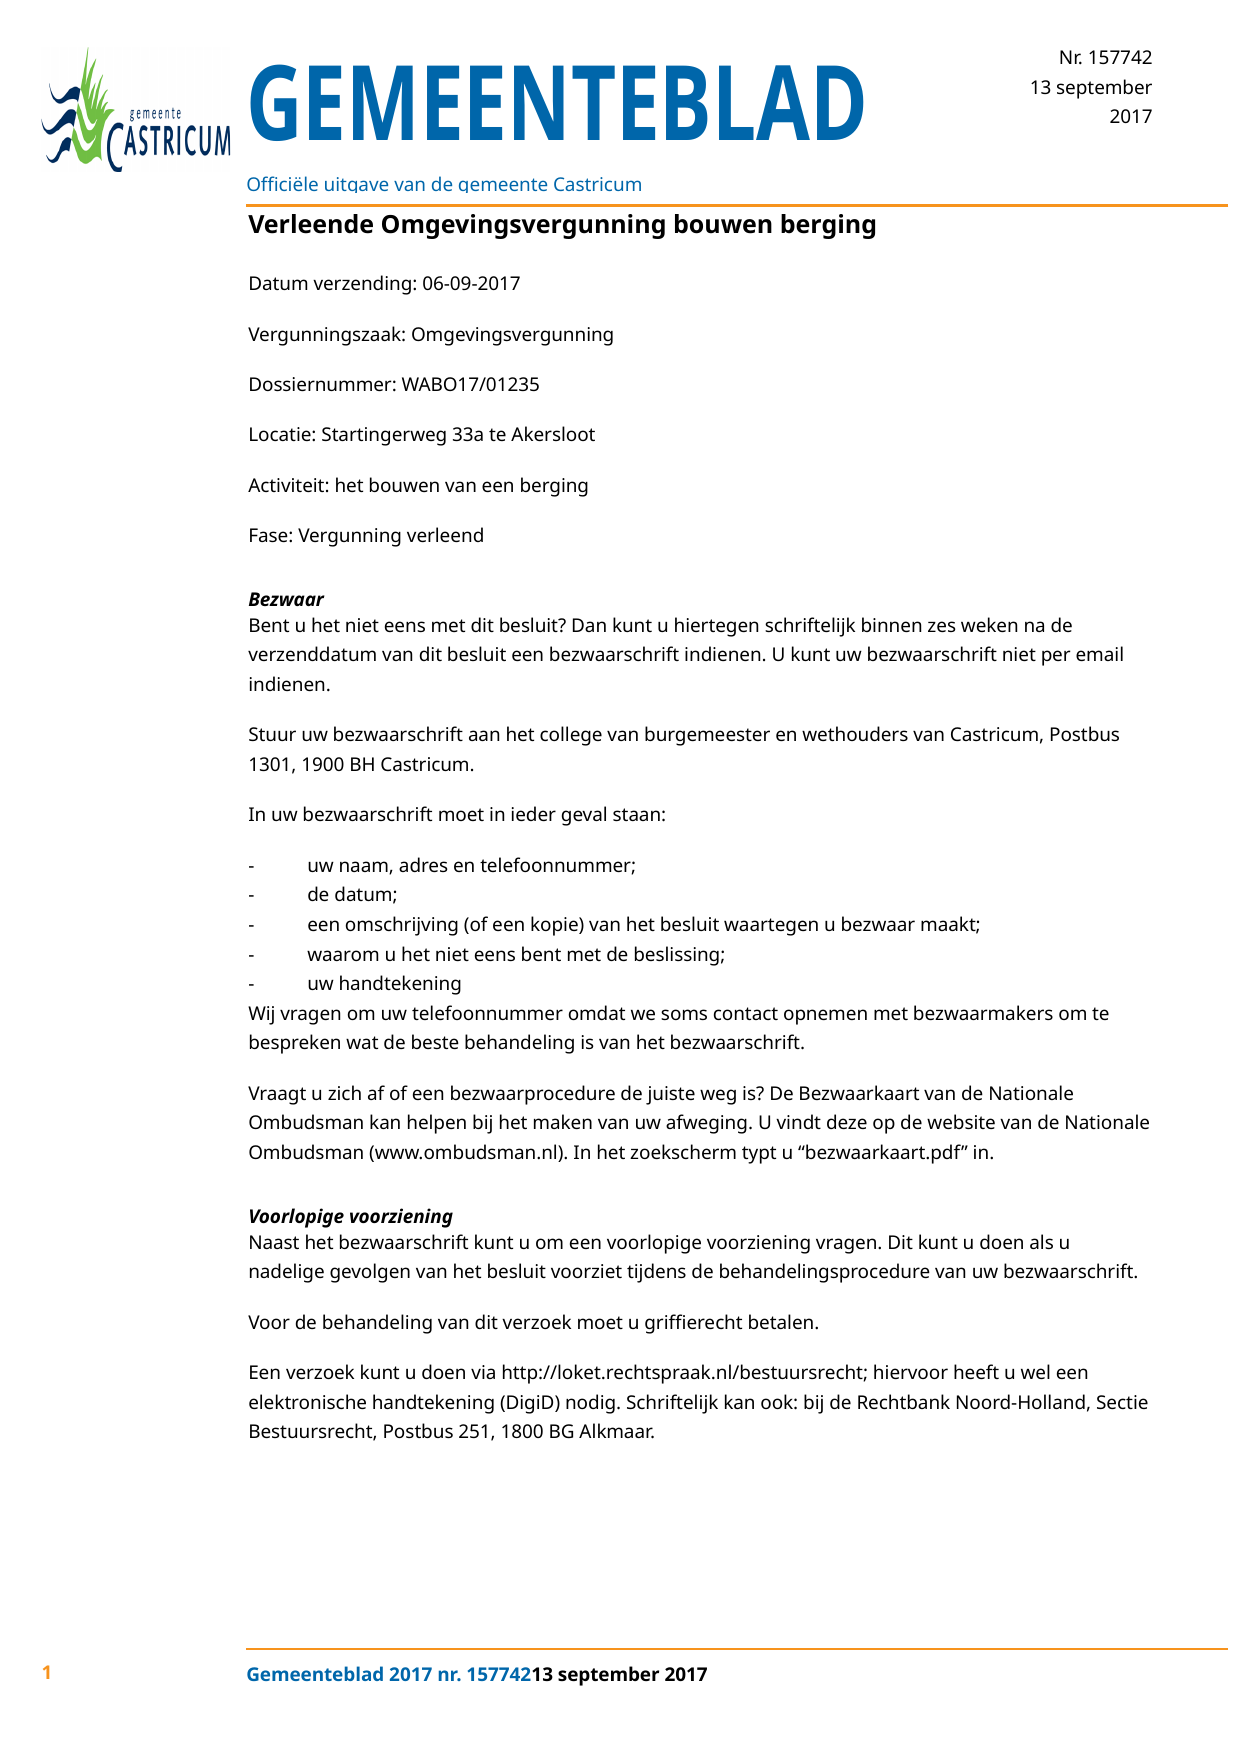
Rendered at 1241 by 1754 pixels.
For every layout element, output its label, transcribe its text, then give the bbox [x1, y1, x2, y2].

text Locatie: Startingerweg 33a te Akersloot [248, 422, 1152, 447]
text Activiteit: het bouwen van een berging [248, 472, 1152, 498]
text Dossiernummer: WABO17/01235 [248, 371, 1152, 397]
list waarom u het niet eens bent met de beslissing; [248, 941, 1152, 967]
text Vraagt u zich af of een bezwaarprocedure de juiste weg is? De Bezwaarkaart van de Nationale Ombudsman kan helpen bij het maken van uw afweging. U vindt deze op de website van de Nationale Ombudsman (www.ombudsman.nl). In het zoekscherm typt u “bezwaarkaart.pdf” in. [248, 1080, 1152, 1165]
text Voor de behandeling van dit verzoek moet u griffierecht betalen. [248, 1309, 1152, 1334]
list de datum; [248, 882, 1152, 907]
text Fase: Vergunning verleend [248, 522, 1152, 548]
text In uw bezwaarschrift moet in ieder geval staan: [248, 802, 1152, 827]
text Datum verzending: 06-09-2017 [248, 270, 1152, 296]
text Vergunningszaak: Omgevingsvergunning [248, 321, 1152, 346]
text Bezwaar [248, 586, 1152, 612]
text Voorlopige voorziening [248, 1203, 1152, 1229]
text Stuur uw bezwaarschrift aan het college van burgemeester en wethouders van Castricum, Postbus 1301, 1900 BH Castricum. [248, 722, 1152, 777]
list uw naam, adres en telefoonnummer; [248, 852, 1152, 878]
text Wij vragen om uw telefoonnummer omdat we soms contact opnemen met bezwaarmakers om te bespreken wat de beste behandeling is van het bezwaarschrift. [248, 1000, 1152, 1055]
picture [41, 47, 231, 172]
list een omschrijving (of een kopie) van het besluit waartegen u bezwaar maakt; [248, 911, 1152, 937]
text Een verzoek kunt u doen via http://loket.rechtspraak.nl/bestuursrecht; hiervoor heeft u wel een elektronische handtekening (DigiD) nodig. Schriftelijk kan ook: bij de Rechtbank Noord-Holland, Sectie Bestuursrecht, Postbus 251, 1800 BG Alkmaar. [248, 1359, 1152, 1444]
text Bent u het niet eens met dit besluit? Dan kunt u hiertegen schriftelijk binnen zes weken na de verzenddatum van dit besluit een bezwaarschrift indienen. U kunt uw bezwaarschrift niet per email indienen. [248, 612, 1152, 697]
list uw handtekening [248, 970, 1152, 996]
text Verleende Omgevingsvergunning bouwen berging [248, 207, 1152, 241]
text Naast het bezwaarschrift kunt u om een voorlopige voorziening vragen. Dit kunt u doen als u nadelige gevolgen van het besluit voorziet tijdens de behandelingsprocedure van uw bezwaarschrift. [248, 1229, 1152, 1284]
